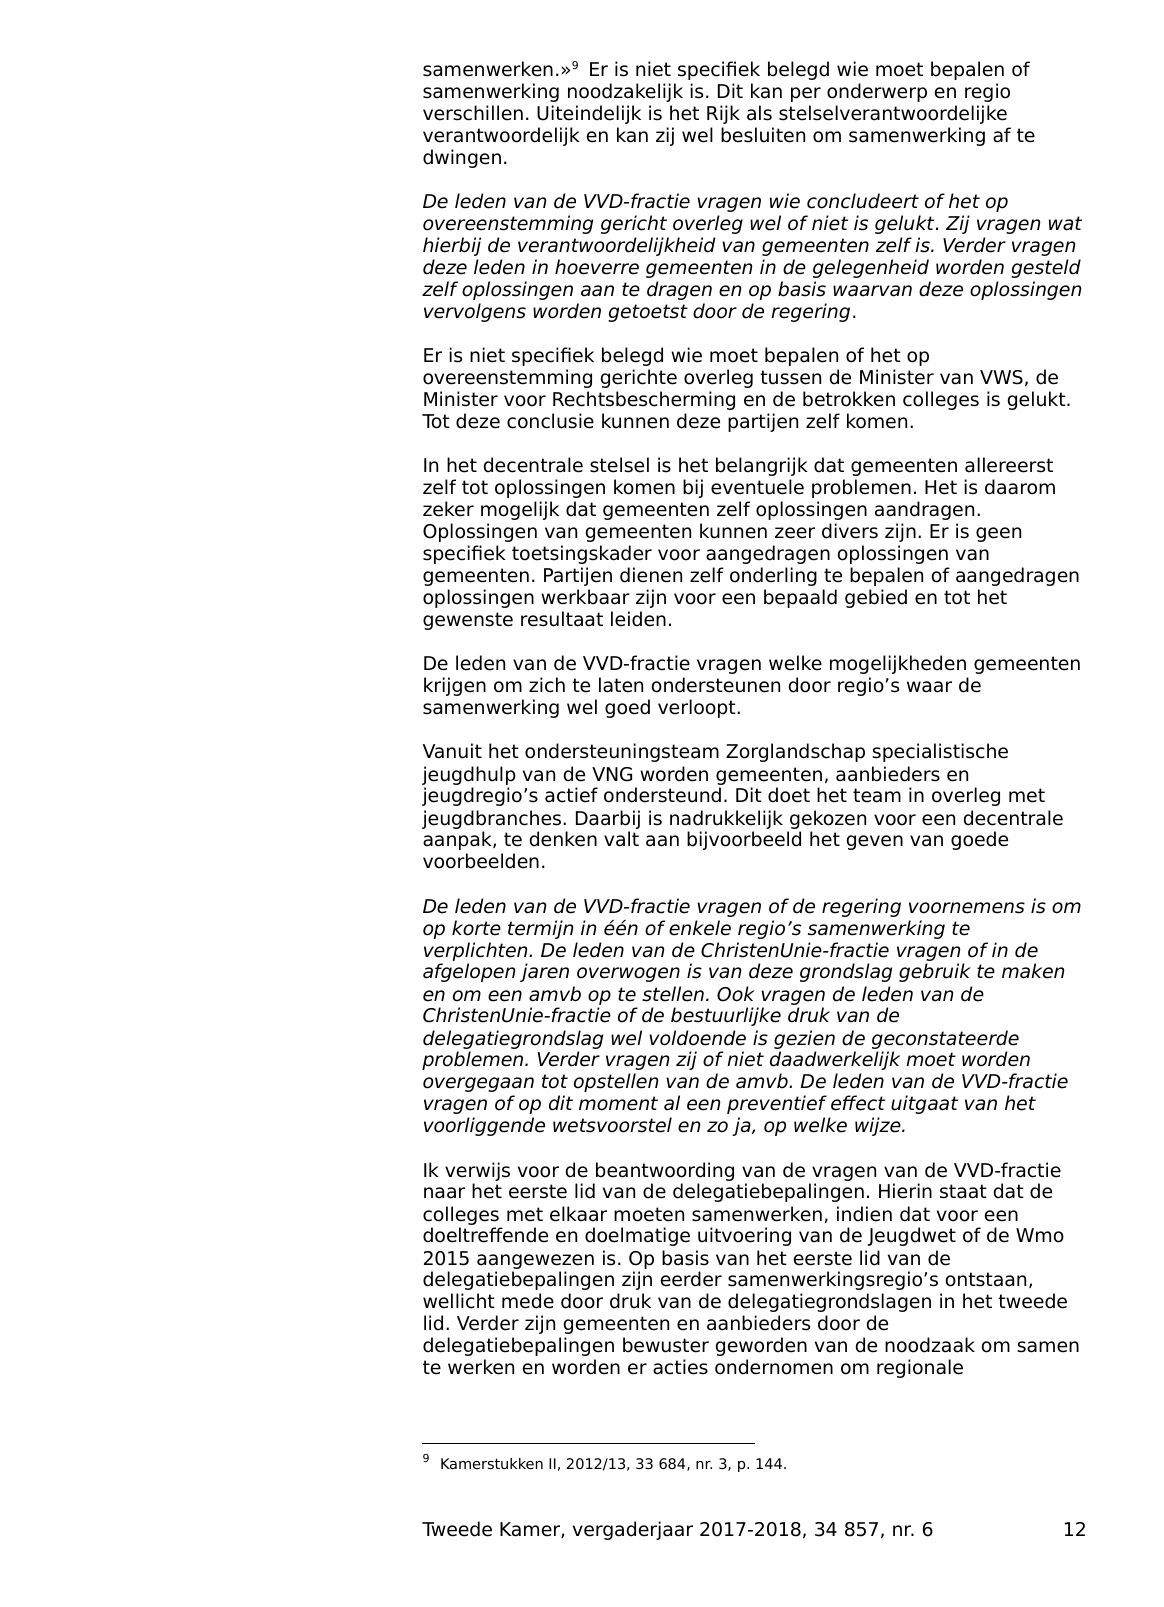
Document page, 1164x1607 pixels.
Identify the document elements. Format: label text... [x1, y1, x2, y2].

text Vanuit het ondersteuningsteam Zorglandschap specialistische jeugdhulp van de VNG worden gemeenten, aanbieders en jeugdregio’s actief ondersteund. Dit doet het team in overleg met jeugdbranches. Daarbij is nadrukkelijk gekozen voor een decentrale aanpak, te denken valt aan bijvoorbeeld het geven van goede voorbeelden. [422, 741, 1087, 873]
text samenwerken.» Er is niet specifiek belegd wie moet bepalen of samenwerking noodzakelijk is. Dit kan per onderwerp en regio verschillen. Uiteindelijk is het Rijk als stelselverantwoordelijke verantwoordelijk en kan zij wel besluiten om samenwerking af te dwingen. [422, 59, 1087, 169]
text Er is niet specifiek belegd wie moet bepalen of het op overeenstemming gerichte overleg tussen de Minister van VWS, de Minister voor Rechtsbescherming en de betrokken colleges is gelukt. Tot deze conclusie kunnen deze partijen zelf komen. [422, 345, 1087, 433]
text De leden van de VVD-fractie vragen wie concludeert of het op overeenstemming gericht overleg wel of niet is gelukt. Zij vragen wat hierbij de verantwoordelijkheid van gemeenten zelf is. Verder vragen deze leden in hoeverre gemeenten in de gelegenheid worden gesteld zelf oplossingen aan te dragen en op basis waarvan deze oplossingen vervolgens worden getoetst door de regering. [422, 191, 1087, 323]
text Ik verwijs voor de beantwoording van de vragen van de VVD-fractie naar het eerste lid van de delegatiebepalingen. Hierin staat dat de colleges met elkaar moeten samenwerken, indien dat voor een doeltreffende en doelmatige uitvoering van de Jeugdwet of de Wmo 2015 aangewezen is. Op basis van het eerste lid van de delegatiebepalingen zijn eerder samenwerkingsregio’s ontstaan, wellicht mede door druk van de delegatiegrondslagen in het tweede lid. Verder zijn gemeenten en aanbieders door de delegatiebepalingen bewuster geworden van de noodzaak om samen te werken en worden er acties ondernomen om regionale [422, 1159, 1087, 1379]
text In het decentrale stelsel is het belangrijk dat gemeenten allereerst zelf tot oplossingen komen bij eventuele problemen. Het is daarom zeker mogelijk dat gemeenten zelf oplossingen aandragen. Oplossingen van gemeenten kunnen zeer divers zijn. Er is geen specifiek toetsingskader voor aangedragen oplossingen van gemeenten. Partijen dienen zelf onderling te bepalen of aangedragen oplossingen werkbaar zijn voor een bepaald gebied en tot het gewenste resultaat leiden. [422, 455, 1087, 631]
text De leden van de VVD-fractie vragen of de regering voornemens is om op korte termijn in één of enkele regio’s samenwerking te verplichten. De leden van de ChristenUnie-fractie vragen of in de afgelopen jaren overwogen is van deze grondslag gebruik te maken en om een amvb op te stellen. Ook vragen de leden van de ChristenUnie-fractie of de bestuurlijke druk van de delegatiegrondslag wel voldoende is gezien de geconstateerde problemen. Verder vragen zij of niet daadwerkelijk moet worden overgegaan tot opstellen van de amvb. De leden van de VVD-fractie vragen of op dit moment al een preventief effect uitgaat van het voorliggende wetsvoorstel en zo ja, op welke wijze. [422, 896, 1087, 1137]
text Kamerstukken II, 2012/13, 33 684, nr. 3, p. 144. [422, 1452, 1087, 1474]
text De leden van de VVD-fractie vragen welke mogelijkheden gemeenten krijgen om zich te laten ondersteunen door regio’s waar de samenwerking wel goed verloopt. [422, 653, 1087, 719]
